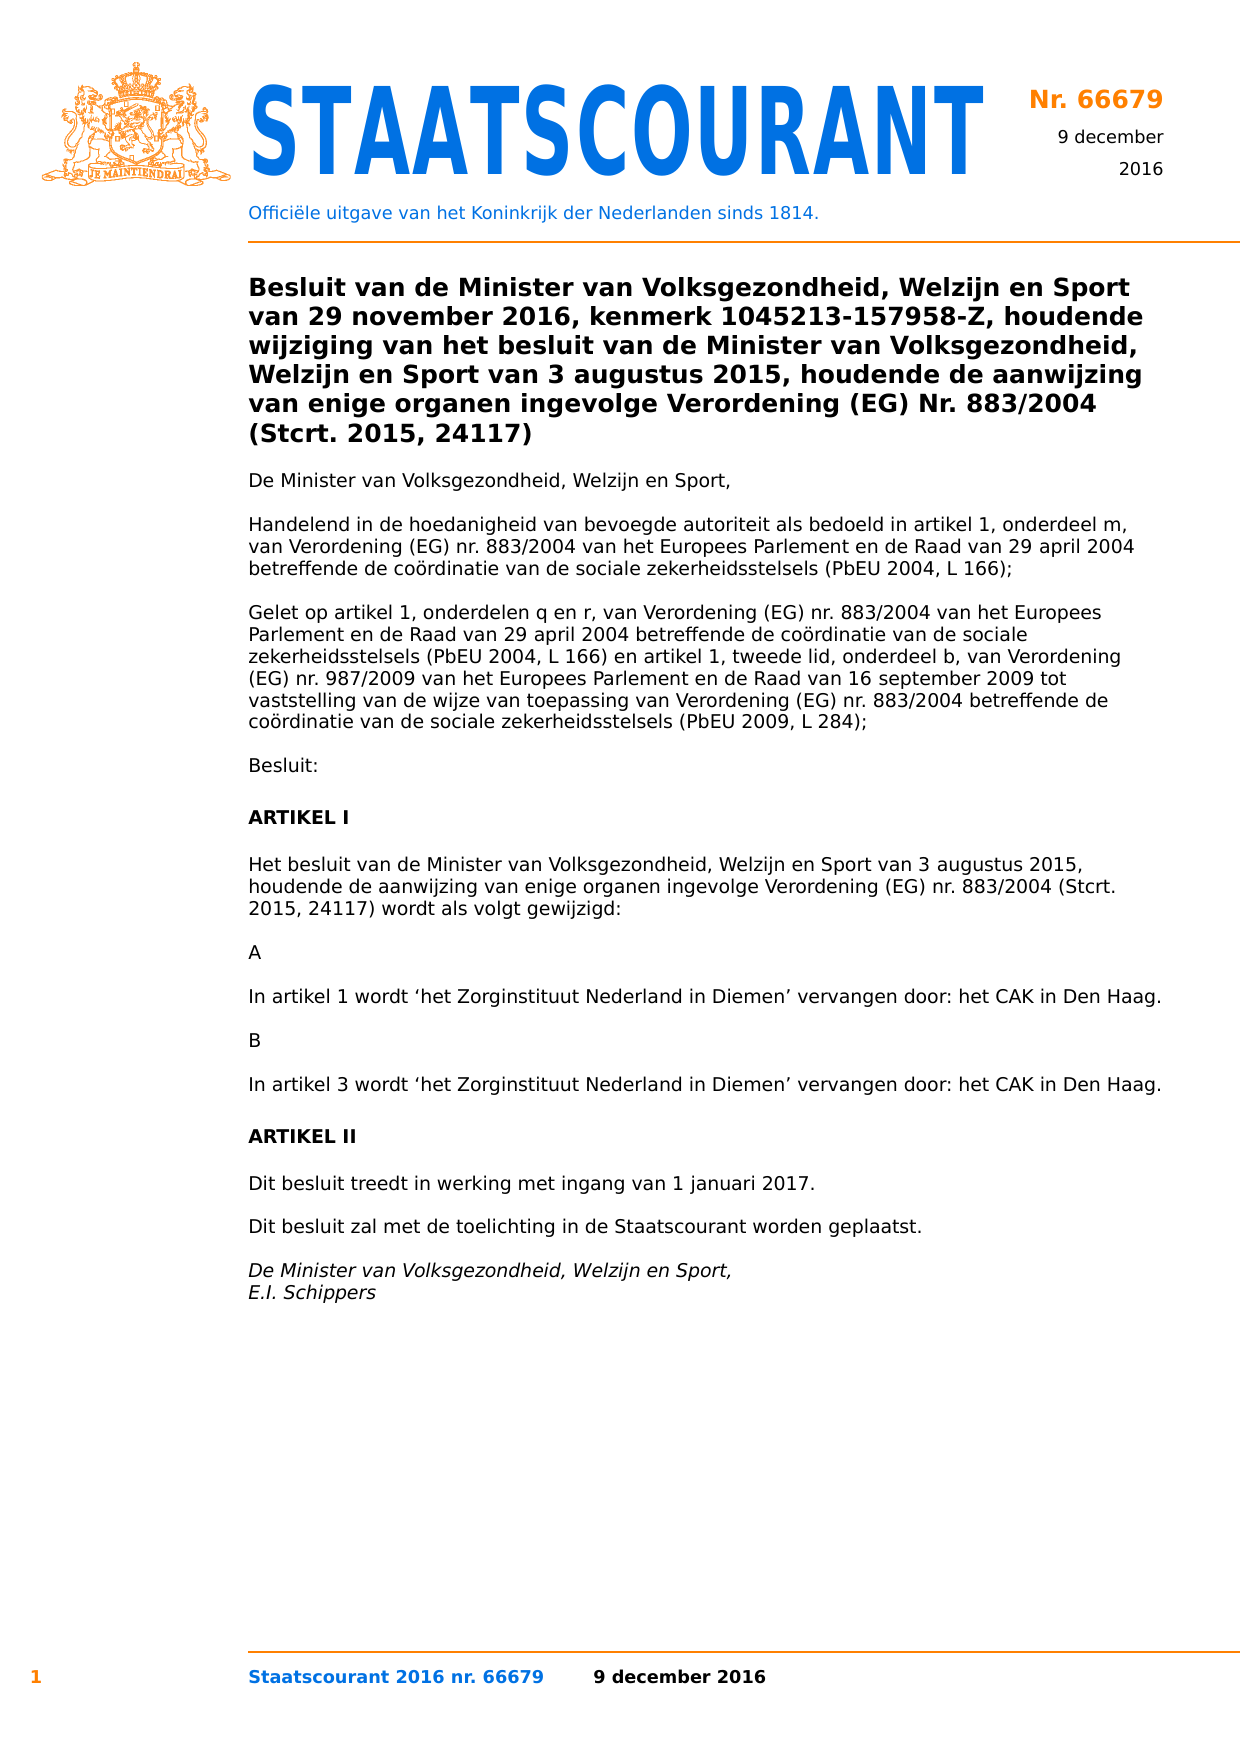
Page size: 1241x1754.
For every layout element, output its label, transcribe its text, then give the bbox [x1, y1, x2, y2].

subtitle ARTIKEL II [248, 1126, 1163, 1148]
table_header Nr. 66679 [998, 62, 1240, 121]
subtitle Besluit van de Minister van Volksgezondheid, Welzijn en Sport van 29 november 2016, kenmerk 1045213-157958-Z, houdende wijziging van het besluit van de Minister van Volksgezondheid, Welzijn en Sport van 3 augustus 2015, houdende de aanwijzing van enige organen ingevolge Verordening (EG) Nr. 883/2004 (Stcrt. 2015, 24117) [248, 273, 1163, 448]
text Handelend in de hoedanigheid van bevoegde autoriteit als bedoeld in artikel 1, onderdeel m, van Verordening (EG) nr. 883/2004 van het Europees Parlement en de Raad van 29 april 2004 betreffende de coördinatie van de sociale zekerheidsstelsels (PbEU 2004, L 166); [248, 514, 1163, 580]
text Het besluit van de Minister van Volksgezondheid, Welzijn en Sport van 3 augustus 2015, houdende de aanwijzing van enige organen ingevolge Verordening (EG) nr. 883/2004 (Stcrt. 2015, 24117) wordt als volgt gewijzigd: [248, 854, 1163, 920]
text A [248, 942, 1163, 964]
picture [41, 62, 231, 186]
text Gelet op artikel 1, onderdelen q en r, van Verordening (EG) nr. 883/2004 van het Europees Parlement en de Raad van 29 april 2004 betreffende de coördinatie van de sociale zekerheidsstelsels (PbEU 2004, L 166) en artikel 1, tweede lid, onderdeel b, van Verordening (EG) nr. 987/2009 van het Europees Parlement en de Raad van 16 september 2009 tot vaststelling van de wijze van toepassing van Verordening (EG) nr. 883/2004 betreffende de coördinatie van de sociale zekerheidsstelsels (PbEU 2009, L 284); [248, 602, 1163, 733]
table_header [25, 62, 248, 241]
table_header STAATSCOURANT [248, 62, 998, 203]
table_cell 2016 [998, 153, 1240, 203]
text De Minister van Volksgezondheid, Welzijn en Sport, E.I. Schippers [248, 1260, 1163, 1304]
text In artikel 1 wordt ‘het Zorginstituut Nederland in Diemen’ vervangen door: het CAK in Den Haag. [248, 986, 1163, 1008]
text Besluit: [248, 755, 1163, 777]
text In artikel 3 wordt ‘het Zorginstituut Nederland in Diemen’ vervangen door: het CAK in Den Haag. [248, 1074, 1163, 1096]
table_cell 9 december [998, 121, 1240, 153]
text Dit besluit treedt in werking met ingang van 1 januari 2017. [248, 1173, 1163, 1194]
subtitle ARTIKEL I [248, 807, 1163, 829]
text De Minister van Volksgezondheid, Welzijn en Sport, [248, 470, 1163, 492]
table_cell Officiële uitgave van het Koninkrijk der Nederlanden sinds 1814. [248, 203, 1240, 241]
text B [248, 1030, 1163, 1052]
text Dit besluit zal met de toelichting in de Staatscourant worden geplaatst. [248, 1216, 1163, 1238]
